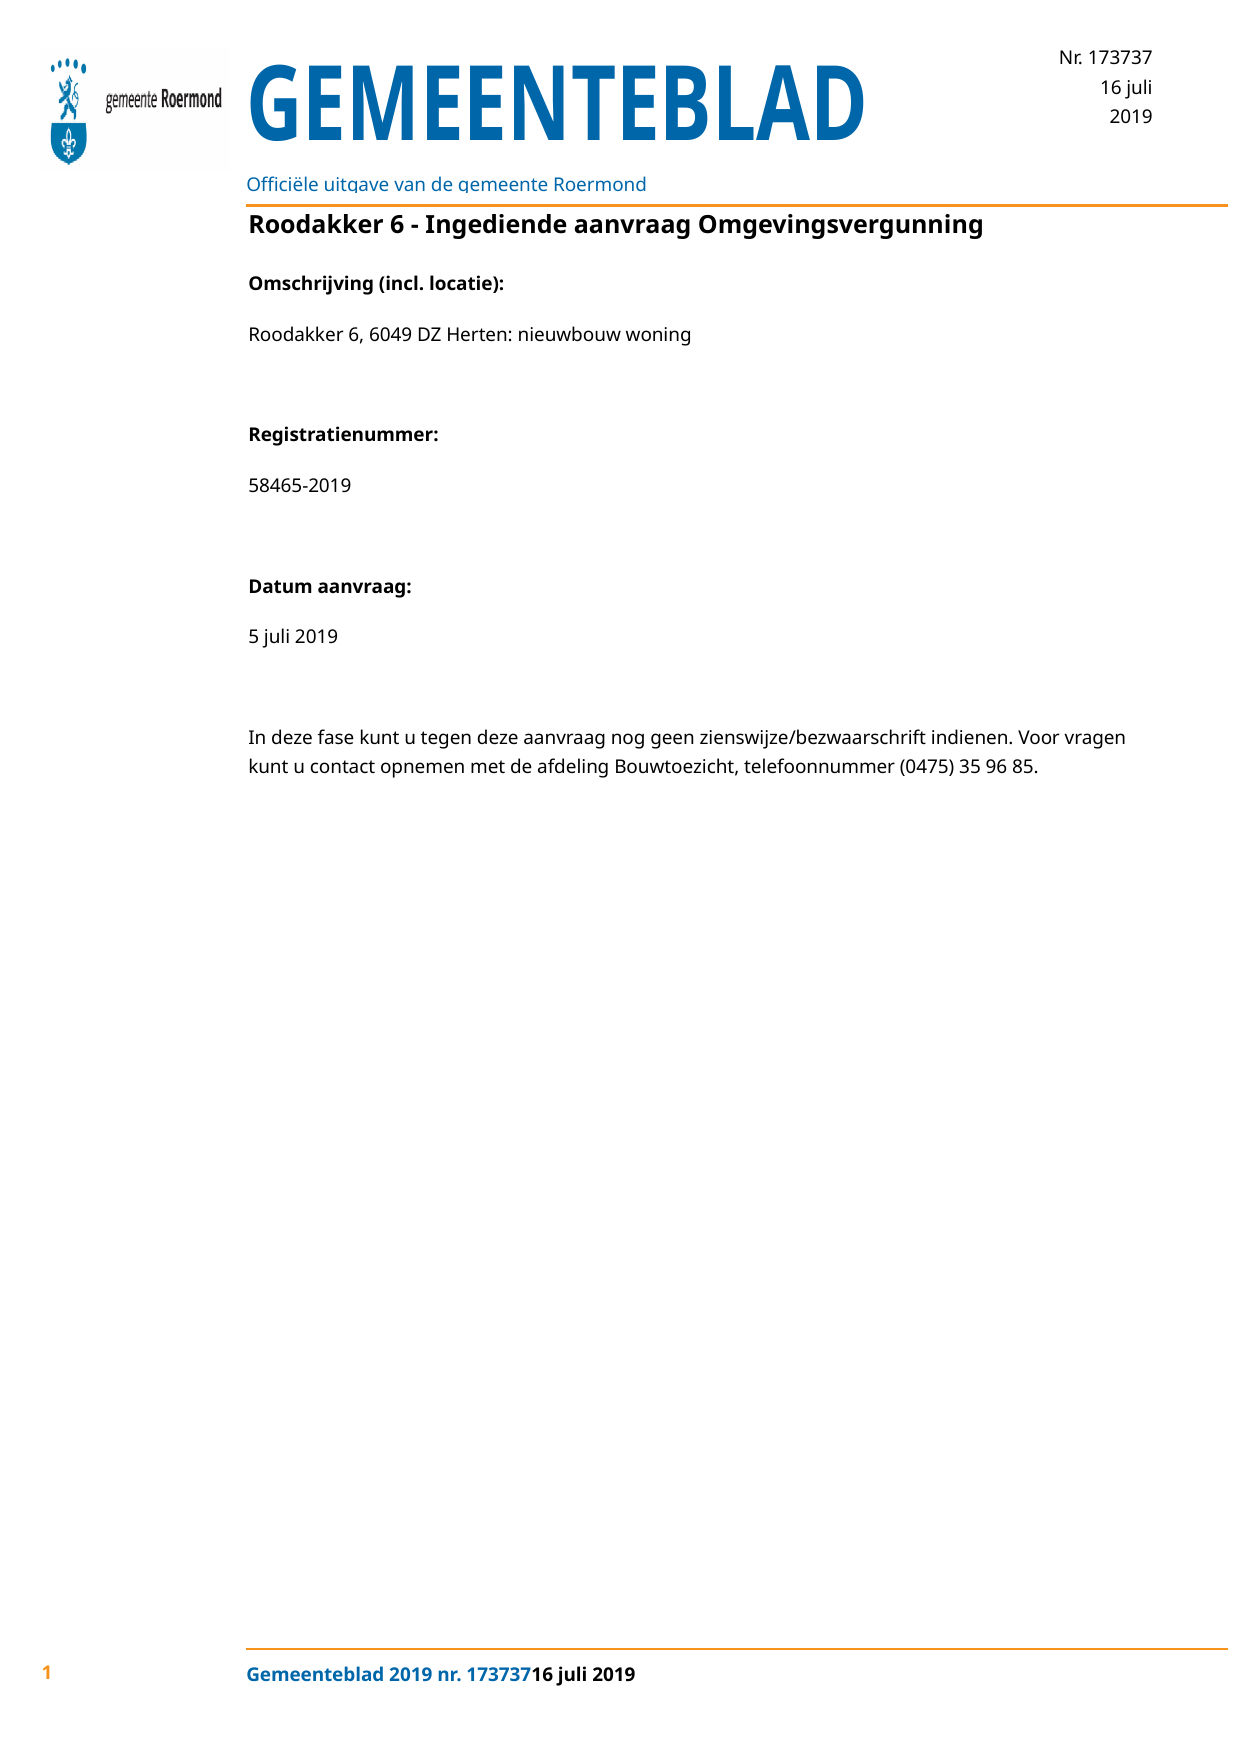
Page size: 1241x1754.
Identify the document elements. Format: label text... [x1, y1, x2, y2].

text Datum aanvraag: [248, 573, 1152, 598]
picture [41, 47, 231, 172]
text Roodakker 6 - Ingediende aanvraag Omgevingsvergunning [248, 207, 1152, 241]
text Roodakker 6, 6049 DZ Herten: nieuwbouw woning [248, 321, 1152, 346]
text 5 juli 2019 [248, 623, 1152, 649]
text Registratienummer: [248, 422, 1152, 447]
text Omschrijving (incl. locatie): [248, 270, 1152, 296]
text In deze fase kunt u tegen deze aanvraag nog geen zienswijze/bezwaarschrift indienen. Voor vragen kunt u contact opnemen met de afdeling Bouwtoezicht, telefoonnummer (0475) 35 96 85. [248, 724, 1152, 779]
text 58465-2019 [248, 472, 1152, 498]
